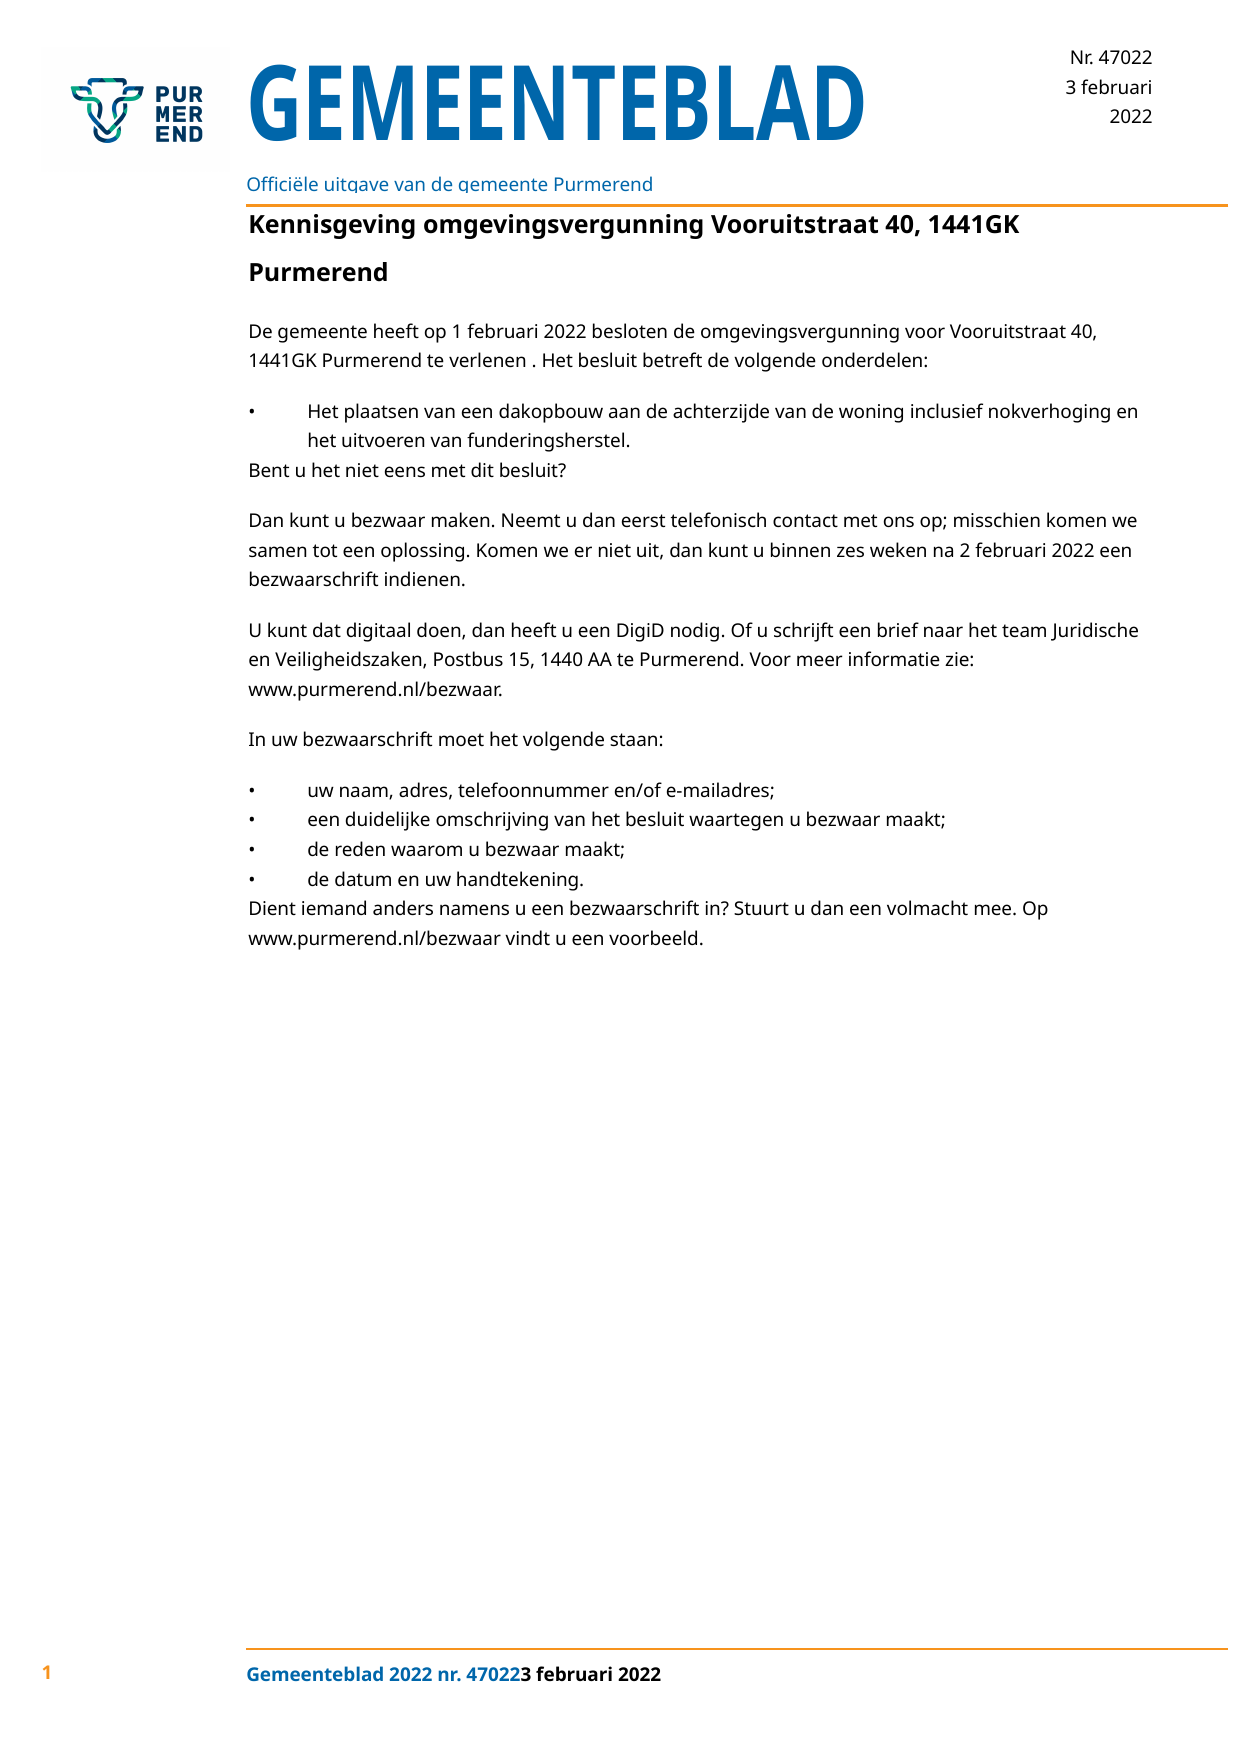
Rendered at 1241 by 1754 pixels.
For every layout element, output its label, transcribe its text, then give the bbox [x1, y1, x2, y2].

text Kennisgeving omgevingsvergunning Vooruitstraat 40, 1441GK Purmerend [248, 207, 1152, 288]
list de datum en uw handtekening. [248, 866, 1152, 892]
list Het plaatsen van een dakopbouw aan de achterzijde van de woning inclusief nokverhoging en het uitvoeren van funderingsherstel. [248, 398, 1152, 453]
text U kunt dat digitaal doen, dan heeft u een DigiD nodig. Of u schrijft een brief naar het team Juridische en Veiligheidszaken, Postbus 15, 1440 AA te Purmerend. Voor meer informatie zie: www.purmerend.nl/bezwaar. [248, 617, 1152, 702]
text In uw bezwaarschrift moet het volgende staan: [248, 727, 1152, 752]
list uw naam, adres, telefoonnummer en/of e-mailadres; [248, 777, 1152, 803]
text De gemeente heeft op 1 februari 2022 besloten de omgevingsvergunning voor Vooruitstraat 40, 1441GK Purmerend te verlenen . Het besluit betreft de volgende onderdelen: [248, 318, 1152, 373]
text Bent u het niet eens met dit besluit? [248, 457, 1152, 483]
text Dient iemand anders namens u een bezwaarschrift in? Stuurt u dan een volmacht mee. Op www.purmerend.nl/bezwaar vindt u een voorbeeld. [248, 895, 1152, 951]
list de reden waarom u bezwaar maakt; [248, 836, 1152, 862]
picture [41, 47, 231, 172]
list een duidelijke omschrijving van het besluit waartegen u bezwaar maakt; [248, 807, 1152, 832]
text Dan kunt u bezwaar maken. Neemt u dan eerst telefonisch contact met ons op; misschien komen we samen tot een oplossing. Komen we er niet uit, dan kunt u binnen zes weken na 2 februari 2022 een bezwaarschrift indienen. [248, 507, 1152, 592]
